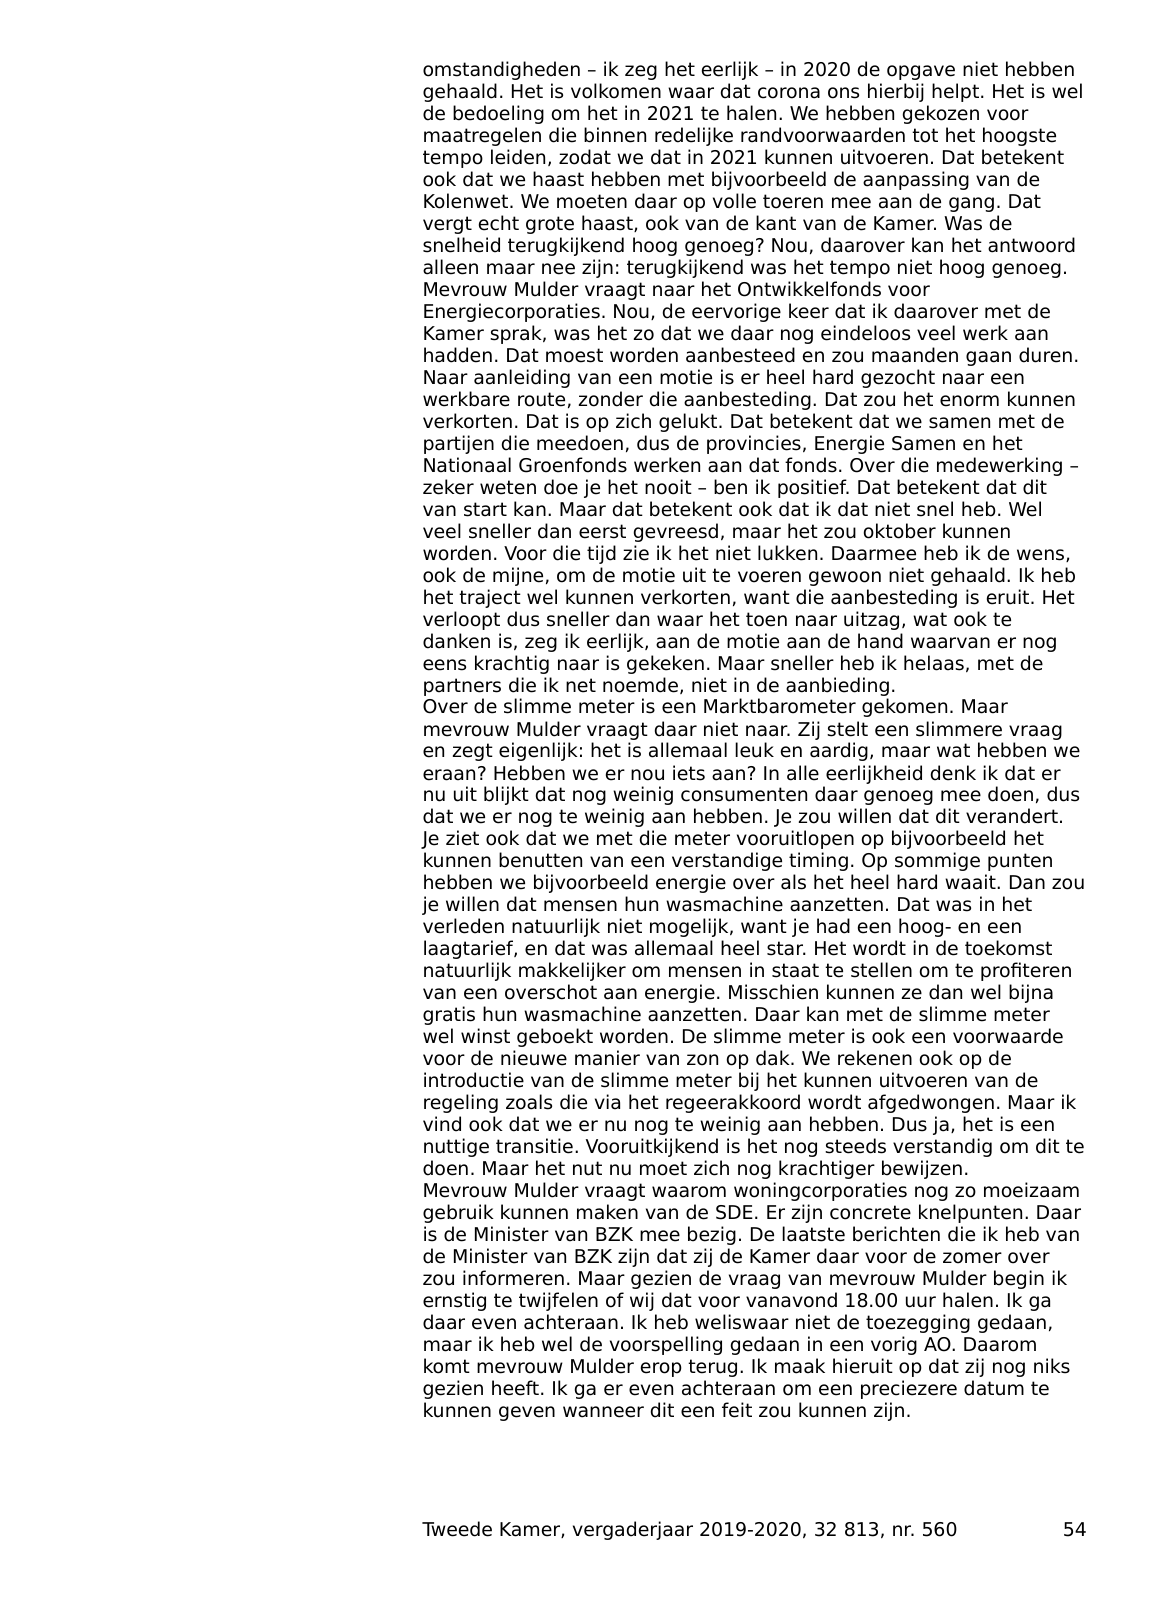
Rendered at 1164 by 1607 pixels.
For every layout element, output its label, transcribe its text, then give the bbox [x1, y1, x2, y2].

text omstandigheden – ik zeg het eerlijk – in 2020 de opgave niet hebben gehaald. Het is volkomen waar dat corona ons hierbij helpt. Het is wel de bedoeling om het in 2021 te halen. We hebben gekozen voor maatregelen die binnen redelijke randvoorwaarden tot het hoogste tempo leiden, zodat we dat in 2021 kunnen uitvoeren. Dat betekent ook dat we haast hebben met bijvoorbeeld de aanpassing van de Kolenwet. We moeten daar op volle toeren mee aan de gang. Dat vergt echt grote haast, ook van de kant van de Kamer. Was de snelheid terugkijkend hoog genoeg? Nou, daarover kan het antwoord alleen maar nee zijn: terugkijkend was het tempo niet hoog genoeg. [422, 59, 1087, 279]
text Over de slimme meter is een Marktbarometer gekomen. Maar mevrouw Mulder vraagt daar niet naar. Zij stelt een slimmere vraag en zegt eigenlijk: het is allemaal leuk en aardig, maar wat hebben we eraan? Hebben we er nou iets aan? In alle eerlijkheid denk ik dat er nu uit blijkt dat nog weinig consumenten daar genoeg mee doen, dus dat we er nog te weinig aan hebben. Je zou willen dat dit verandert. Je ziet ook dat we met die meter vooruitlopen op bijvoorbeeld het kunnen benutten van een verstandige timing. Op sommige punten hebben we bijvoorbeeld energie over als het heel hard waait. Dan zou je willen dat mensen hun wasmachine aanzetten. Dat was in het verleden natuurlijk niet mogelijk, want je had een hoog- en een laagtarief, en dat was allemaal heel star. Het wordt in de toekomst natuurlijk makkelijker om mensen in staat te stellen om te profiteren van een overschot aan energie. Misschien kunnen ze dan wel bijna gratis hun wasmachine aanzetten. Daar kan met de slimme meter wel winst geboekt worden. De slimme meter is ook een voorwaarde voor de nieuwe manier van zon op dak. We rekenen ook op de introductie van de slimme meter bij het kunnen uitvoeren van de regeling zoals die via het regeerakkoord wordt afgedwongen. Maar ik vind ook dat we er nu nog te weinig aan hebben. Dus ja, het is een nuttige transitie. Vooruitkijkend is het nog steeds verstandig om dit te doen. Maar het nut nu moet zich nog krachtiger bewijzen. [422, 696, 1087, 1180]
text Mevrouw Mulder vraagt naar het Ontwikkelfonds voor Energiecorporaties. Nou, de eervorige keer dat ik daarover met de Kamer sprak, was het zo dat we daar nog eindeloos veel werk aan hadden. Dat moest worden aanbesteed en zou maanden gaan duren. Naar aanleiding van een motie is er heel hard gezocht naar een werkbare route, zonder die aanbesteding. Dat zou het enorm kunnen verkorten. Dat is op zich gelukt. Dat betekent dat we samen met de partijen die meedoen, dus de provincies, Energie Samen en het Nationaal Groenfonds werken aan dat fonds. Over die medewerking – zeker weten doe je het nooit – ben ik positief. Dat betekent dat dit van start kan. Maar dat betekent ook dat ik dat niet snel heb. Wel veel sneller dan eerst gevreesd, maar het zou oktober kunnen worden. Voor die tijd zie ik het niet lukken. Daarmee heb ik de wens, ook de mijne, om de motie uit te voeren gewoon niet gehaald. Ik heb het traject wel kunnen verkorten, want die aanbesteding is eruit. Het verloopt dus sneller dan waar het toen naar uitzag, wat ook te danken is, zeg ik eerlijk, aan de motie aan de hand waarvan er nog eens krachtig naar is gekeken. Maar sneller heb ik helaas, met de partners die ik net noemde, niet in de aanbieding. [422, 279, 1087, 696]
text Mevrouw Mulder vraagt waarom woningcorporaties nog zo moeizaam gebruik kunnen maken van de SDE. Er zijn concrete knelpunten. Daar is de Minister van BZK mee bezig. De laatste berichten die ik heb van de Minister van BZK zijn dat zij de Kamer daar voor de zomer over zou informeren. Maar gezien de vraag van mevrouw Mulder begin ik ernstig te twijfelen of wij dat voor vanavond 18.00 uur halen. Ik ga daar even achteraan. Ik heb weliswaar niet de toezegging gedaan, maar ik heb wel de voorspelling gedaan in een vorig AO. Daarom komt mevrouw Mulder erop terug. Ik maak hieruit op dat zij nog niks gezien heeft. Ik ga er even achteraan om een preciezere datum te kunnen geven wanneer dit een feit zou kunnen zijn. [422, 1180, 1087, 1422]
